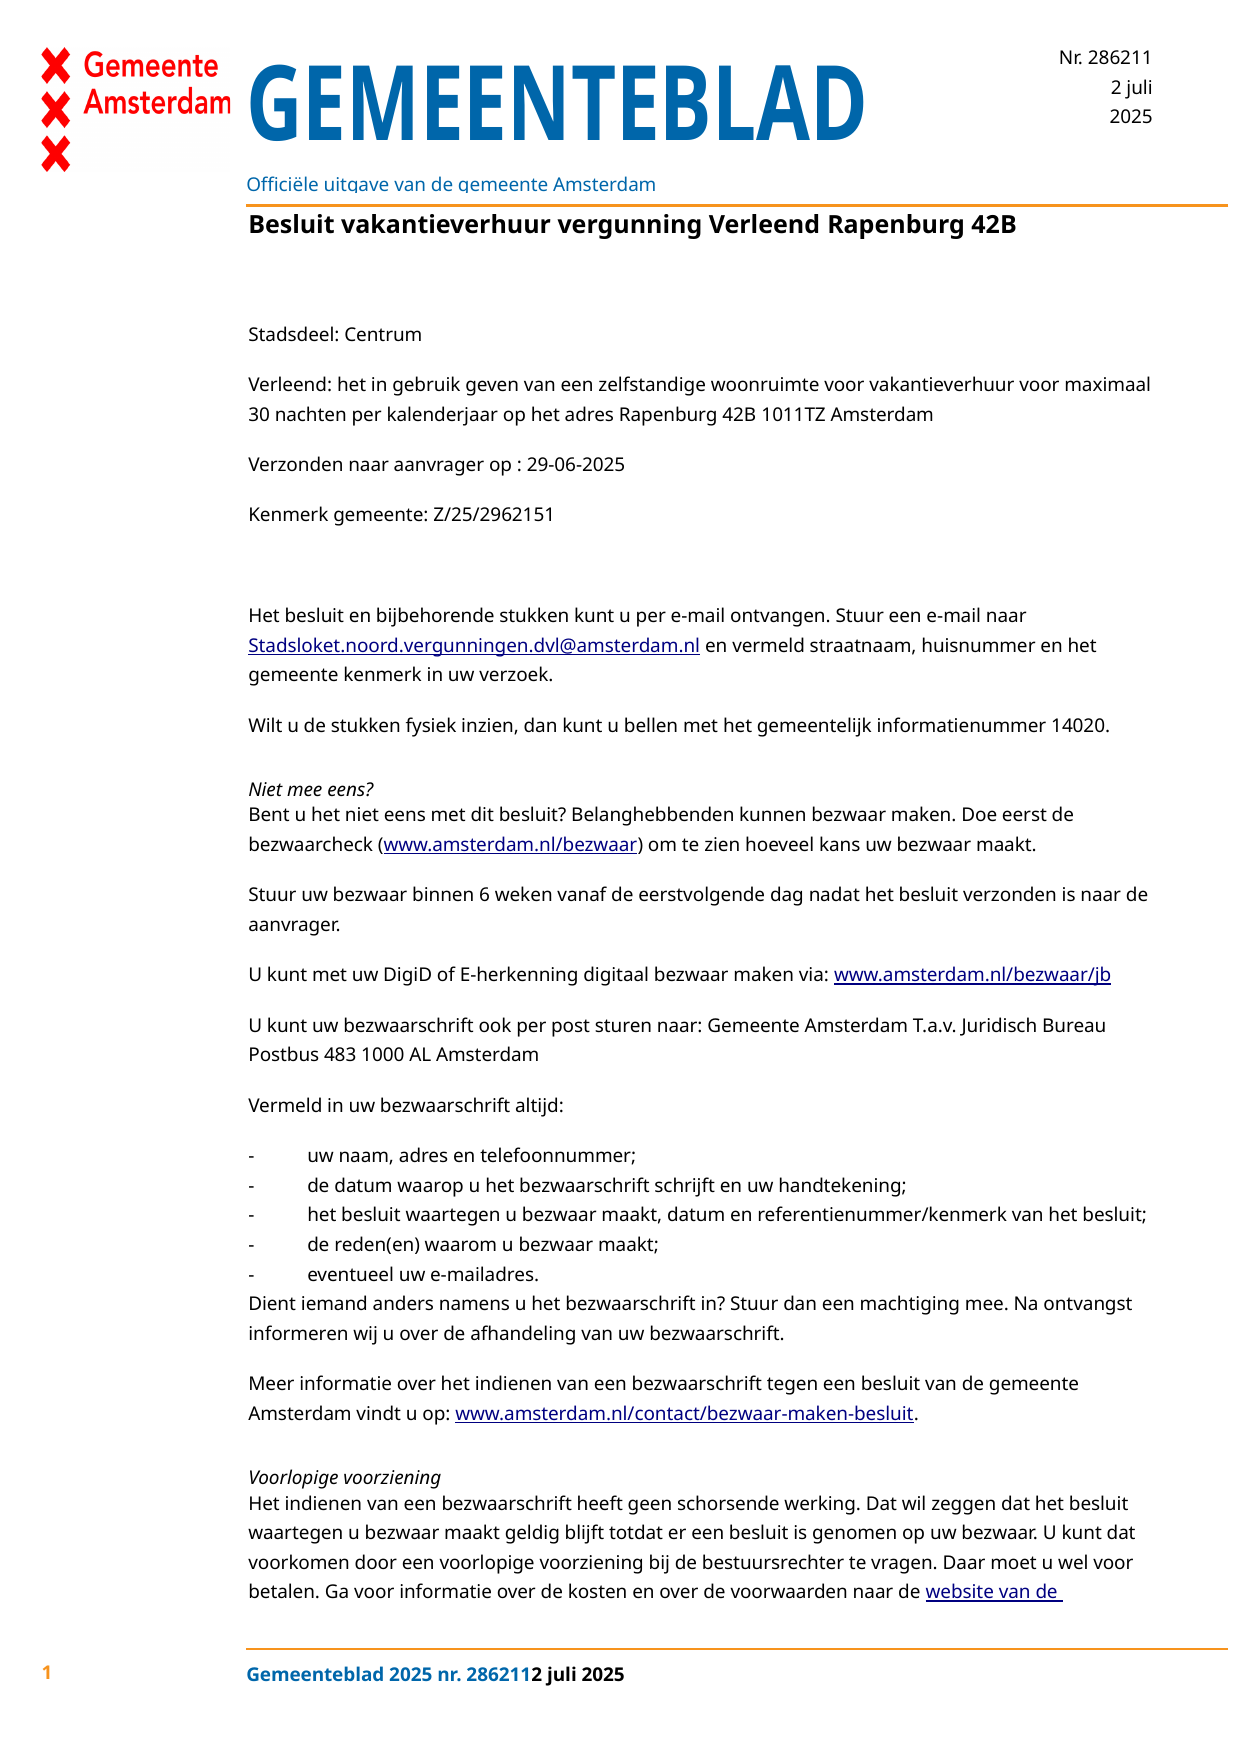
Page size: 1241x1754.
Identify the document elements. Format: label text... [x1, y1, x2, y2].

list uw naam, adres en telefoonnummer; [248, 1142, 1152, 1168]
list de reden(en) waarom u bezwaar maakt; [248, 1231, 1152, 1257]
text Verzonden naar aanvrager op : 29-06-2025 [248, 451, 1152, 477]
text Verleend: het in gebruik geven van een zelfstandige woonruimte voor vakantieverhuur voor maximaal 30 nachten per kalenderjaar op het adres Rapenburg 42B 1011TZ Amsterdam [248, 371, 1152, 426]
text Kenmerk gemeente: Z/25/2962151 [248, 502, 1152, 527]
text Bent u het niet eens met dit besluit? Belanghebbenden kunnen bezwaar maken. Doe eerst de bezwaarcheck (www.amsterdam.nl/bezwaar) om te zien hoeveel kans uw bezwaar maakt. [248, 802, 1152, 857]
text Het besluit en bijbehorende stukken kunt u per e-mail ontvangen. Stuur een e-mail naar Stadsloket.noord.vergunningen.dvl@amsterdam.nl en vermeld straatnaam, huisnummer en het gemeente kenmerk in uw verzoek. [248, 602, 1152, 687]
text Voorlopige voorziening [248, 1464, 1152, 1490]
text Besluit vakantieverhuur vergunning Verleend Rapenburg 42B [248, 207, 1152, 241]
list het besluit waartegen u bezwaar maakt, datum en referentienummer/kenmerk van het besluit; [248, 1202, 1152, 1227]
list de datum waarop u het bezwaarschrift schrijft en uw handtekening; [248, 1172, 1152, 1198]
text U kunt met uw DigiD of E-herkenning digitaal bezwaar maken via: www.amsterdam.nl/bezwaar/jb [248, 962, 1152, 987]
text Het indienen van een bezwaarschrift heeft geen schorsende werking. Dat wil zeggen dat het besluit waartegen u bezwaar maakt geldig blijft totdat er een besluit is genomen op uw bezwaar. U kunt dat voorkomen door een voorlopige voorziening bij de bestuursrechter te vragen. Daar moet u wel voor betalen. Ga voor informatie over de kosten en over de voorwaarden naar de website van de [248, 1490, 1152, 1604]
text U kunt uw bezwaarschrift ook per post sturen naar: Gemeente Amsterdam T.a.v. Juridisch Bureau Postbus 483 1000 AL Amsterdam [248, 1012, 1152, 1067]
text Wilt u de stukken fysiek inzien, dan kunt u bellen met het gemeentelijk informatienummer 14020. [248, 712, 1152, 738]
picture [41, 47, 231, 172]
text Meer informatie over het indienen van een bezwaarschrift tegen een besluit van de gemeente Amsterdam vindt u op: www.amsterdam.nl/contact/bezwaar-maken-besluit. [248, 1370, 1152, 1426]
text Niet mee eens? [248, 776, 1152, 802]
text Dient iemand anders namens u het bezwaarschrift in? Stuur dan een machtiging mee. Na ontvangst informeren wij u over de afhandeling van uw bezwaarschrift. [248, 1290, 1152, 1346]
text Stadsdeel: Centrum [248, 321, 1152, 346]
text Vermeld in uw bezwaarschrift altijd: [248, 1092, 1152, 1118]
list eventueel uw e-mailadres. [248, 1261, 1152, 1287]
text Stuur uw bezwaar binnen 6 weken vanaf de eerstvolgende dag nadat het besluit verzonden is naar de aanvrager. [248, 882, 1152, 937]
